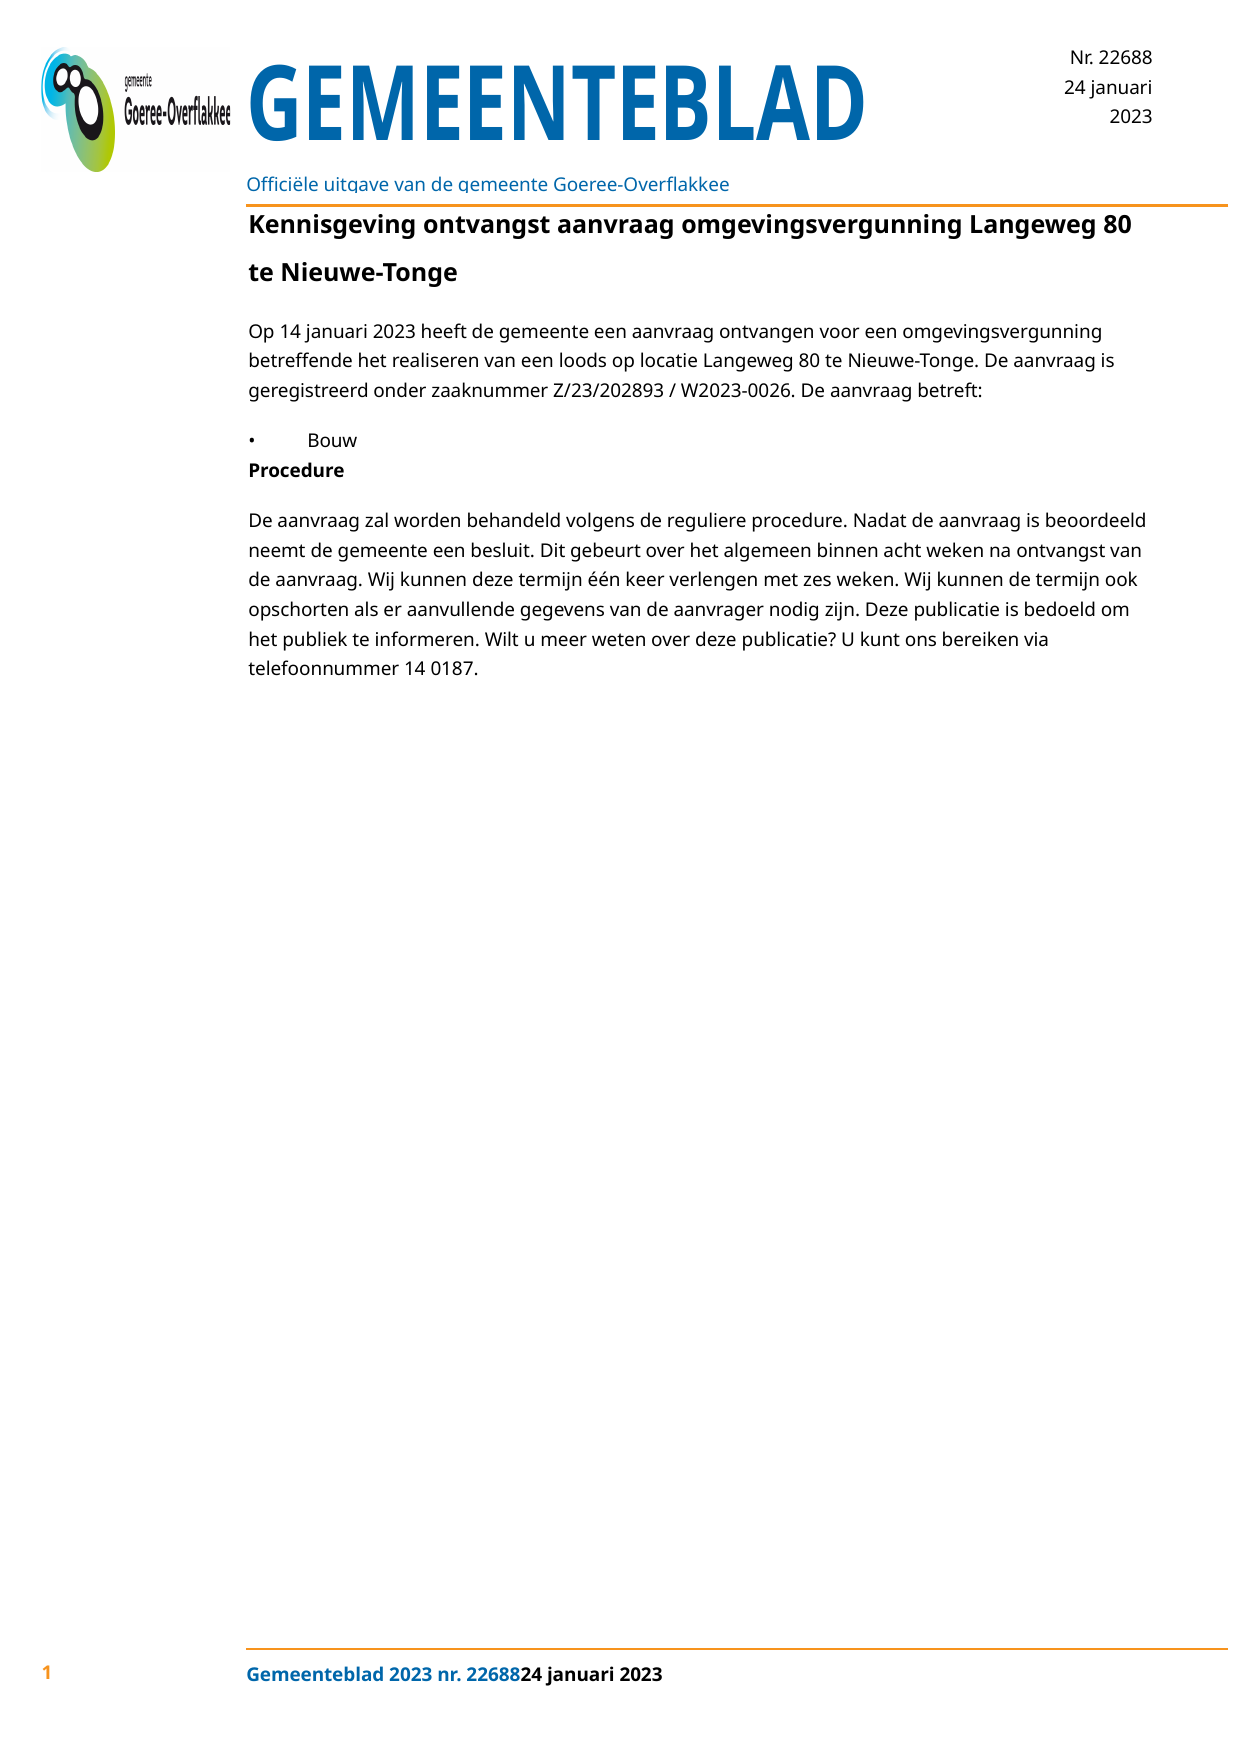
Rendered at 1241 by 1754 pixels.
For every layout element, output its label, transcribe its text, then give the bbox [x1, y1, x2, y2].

picture [41, 47, 231, 172]
text Kennisgeving ontvangst aanvraag omgevingsvergunning Langeweg 80 te Nieuwe-Tonge [248, 207, 1152, 288]
list Bouw [248, 427, 1152, 453]
text De aanvraag zal worden behandeld volgens de reguliere procedure. Nadat de aanvraag is beoordeeld neemt de gemeente een besluit. Dit gebeurt over het algemeen binnen acht weken na ontvangst van de aanvraag. Wij kunnen deze termijn één keer verlengen met zes weken. Wij kunnen de termijn ook opschorten als er aanvullende gegevens van de aanvrager nodig zijn. Deze publicatie is bedoeld om het publiek te informeren. Wilt u meer weten over deze publicatie? U kunt ons bereiken via telefoonnummer 14 0187. [248, 507, 1152, 681]
text Procedure [248, 457, 1152, 483]
text Op 14 januari 2023 heeft de gemeente een aanvraag ontvangen voor een omgevingsvergunning betreffende het realiseren van een loods op locatie Langeweg 80 te Nieuwe-Tonge. De aanvraag is geregistreerd onder zaaknummer Z/23/202893 / W2023-0026. De aanvraag betreft: [248, 318, 1152, 403]
